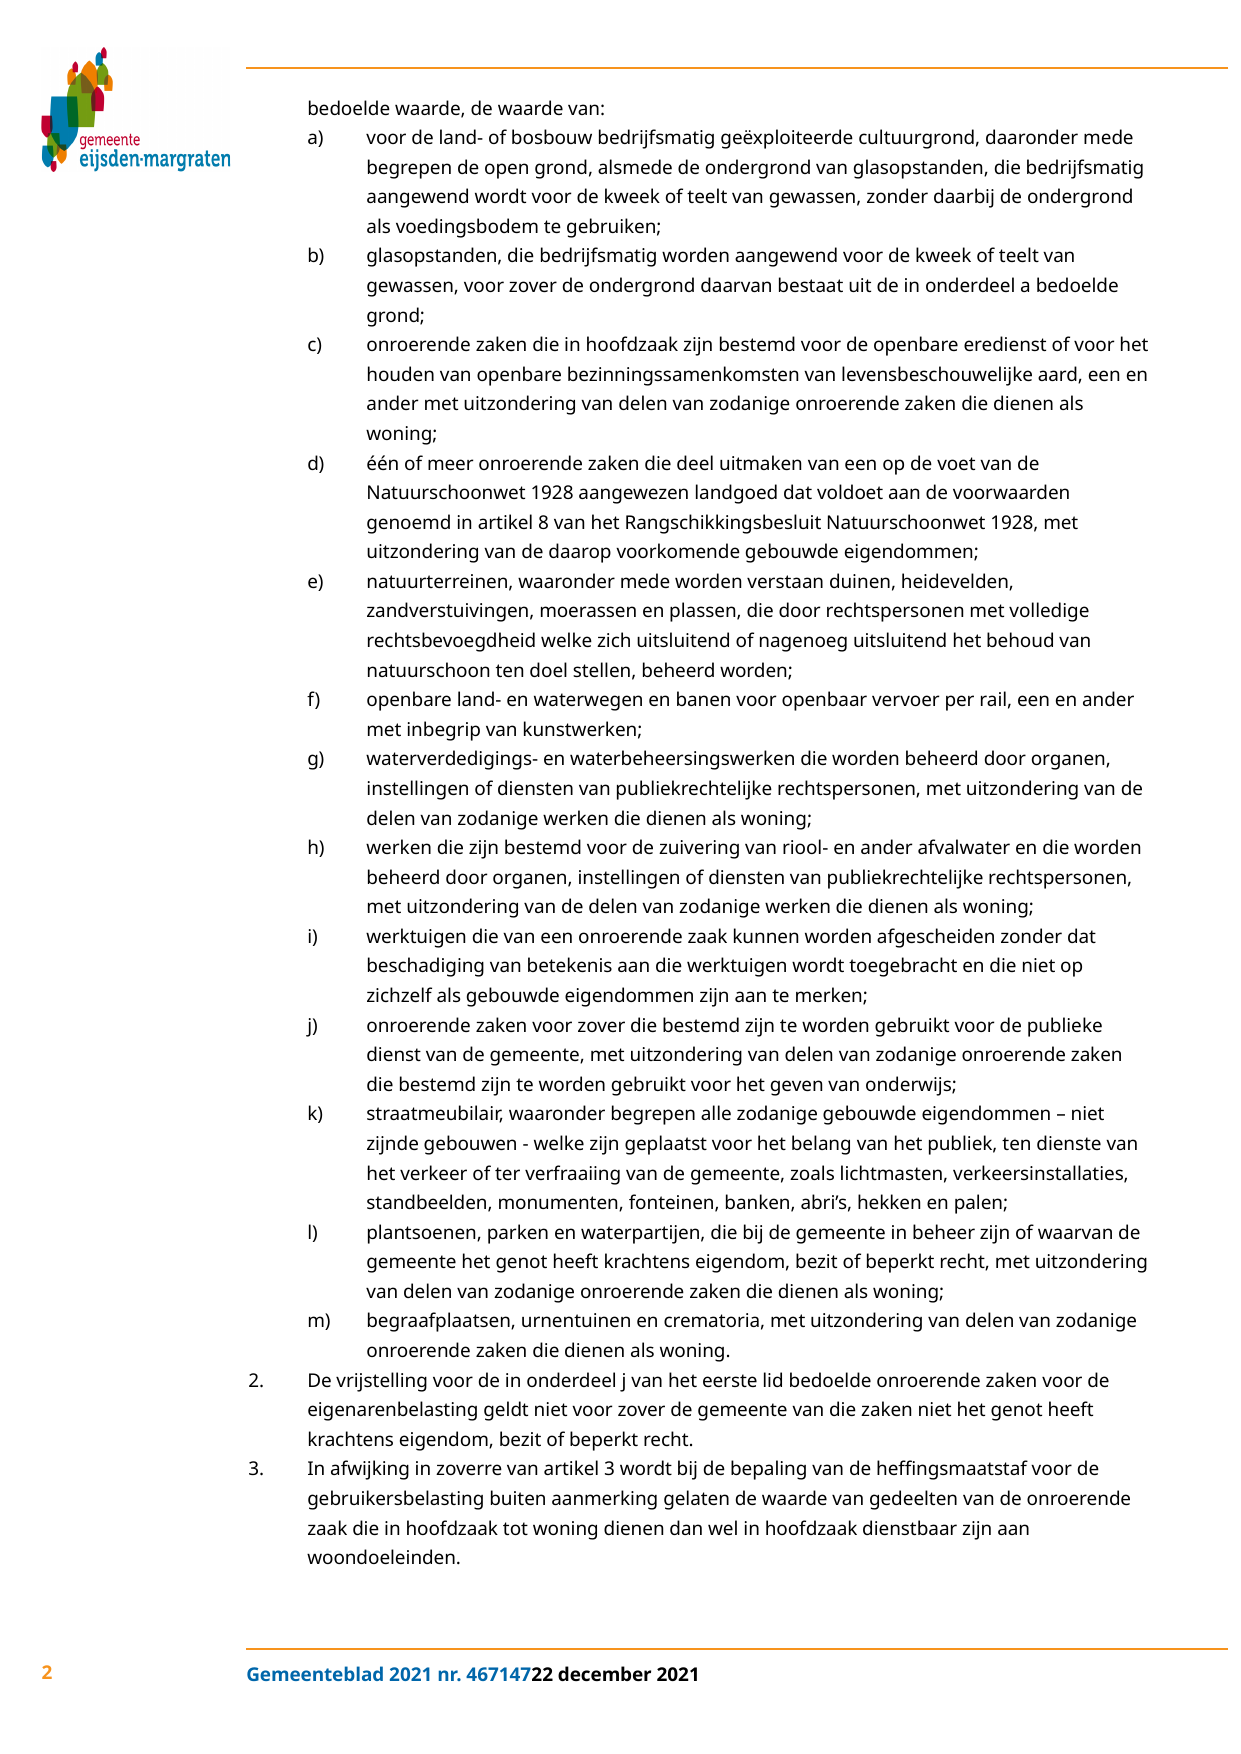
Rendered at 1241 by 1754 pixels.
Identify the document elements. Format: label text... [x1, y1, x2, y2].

list waterverdedigings- en waterbeheersingswerken die worden beheerd door organen, instellingen of diensten van publiekrechtelijke rechtspersonen, met uitzondering van de delen van zodanige werken die dienen als woning; [307, 746, 1152, 831]
list De vrijstelling voor de in onderdeel j van het eerste lid bedoelde onroerende zaken voor de eigenarenbelasting geldt niet voor zover de gemeente van die zaken niet het genot heeft krachtens eigendom, bezit of beperkt recht. [248, 1367, 1152, 1452]
list bedoelde waarde, de waarde van: [248, 95, 1152, 121]
list één of meer onroerende zaken die deel uitmaken van een op de voet van de Natuurschoonwet 1928 aangewezen landgoed dat voldoet aan de voorwaarden genoemd in artikel 8 van het Rangschikkingsbesluit Natuurschoonwet 1928, met uitzondering van de daarop voorkomende gebouwde eigendommen; [307, 450, 1152, 564]
list voor de land- of bosbouw bedrijfsmatig geëxploiteerde cultuurgrond, daaronder mede begrepen de open grond, alsmede de ondergrond van glasopstanden, die bedrijfsmatig aangewend wordt voor de kweek of teelt van gewassen, zonder daarbij de ondergrond als voedingsbodem te gebruiken; [307, 124, 1152, 239]
list onroerende zaken voor zover die bestemd zijn te worden gebruikt voor de publieke dienst van de gemeente, met uitzondering van delen van zodanige onroerende zaken die bestemd zijn te worden gebruikt voor het geven van onderwijs; [307, 1012, 1152, 1097]
list In afwijking in zoverre van artikel 3 wordt bij de bepaling van de heffingsmaatstaf voor de gebruikersbelasting buiten aanmerking gelaten de waarde van gedeelten van de onroerende zaak die in hoofdzaak tot woning dienen dan wel in hoofdzaak dienstbaar zijn aan woondoeleinden. [248, 1456, 1152, 1570]
list openbare land- en waterwegen en banen voor openbaar vervoer per rail, een en ander met inbegrip van kunstwerken; [307, 686, 1152, 742]
list natuurterreinen, waaronder mede worden verstaan duinen, heidevelden, zandverstuivingen, moerassen en plassen, die door rechtspersonen met volledige rechtsbevoegdheid welke zich uitsluitend of nagenoeg uitsluitend het behoud van natuurschoon ten doel stellen, beheerd worden; [307, 568, 1152, 683]
list werktuigen die van een onroerende zaak kunnen worden afgescheiden zonder dat beschadiging van betekenis aan die werktuigen wordt toegebracht en die niet op zichzelf als gebouwde eigendommen zijn aan te merken; [307, 923, 1152, 1008]
list plantsoenen, parken en waterpartijen, die bij de gemeente in beheer zijn of waarvan de gemeente het genot heeft krachtens eigendom, bezit of beperkt recht, met uitzondering van delen van zodanige onroerende zaken die dienen als woning; [307, 1219, 1152, 1304]
list onroerende zaken die in hoofdzaak zijn bestemd voor de openbare eredienst of voor het houden van openbare bezinningssamenkomsten van levensbeschouwelijke aard, een en ander met uitzondering van delen van zodanige onroerende zaken die dienen als woning; [307, 331, 1152, 446]
list werken die zijn bestemd voor de zuivering van riool- en ander afvalwater en die worden beheerd door organen, instellingen of diensten van publiekrechtelijke rechtspersonen, met uitzondering van de delen van zodanige werken die dienen als woning; [307, 834, 1152, 919]
picture [41, 47, 231, 172]
list straatmeubilair, waaronder begrepen alle zodanige gebouwde eigendommen – niet zijnde gebouwen - welke zijn geplaatst voor het belang van het publiek, ten dienste van het verkeer of ter verfraaiing van de gemeente, zoals lichtmasten, verkeersinstallaties, standbeelden, monumenten, fonteinen, banken, abri’s, hekken en palen; [307, 1101, 1152, 1215]
list begraafplaatsen, urnentuinen en crematoria, met uitzondering van delen van zodanige onroerende zaken die dienen als woning. [307, 1308, 1152, 1363]
list glasopstanden, die bedrijfsmatig worden aangewend voor de kweek of teelt van gewassen, voor zover de ondergrond daarvan bestaat uit de in onderdeel a bedoelde grond; [307, 243, 1152, 328]
